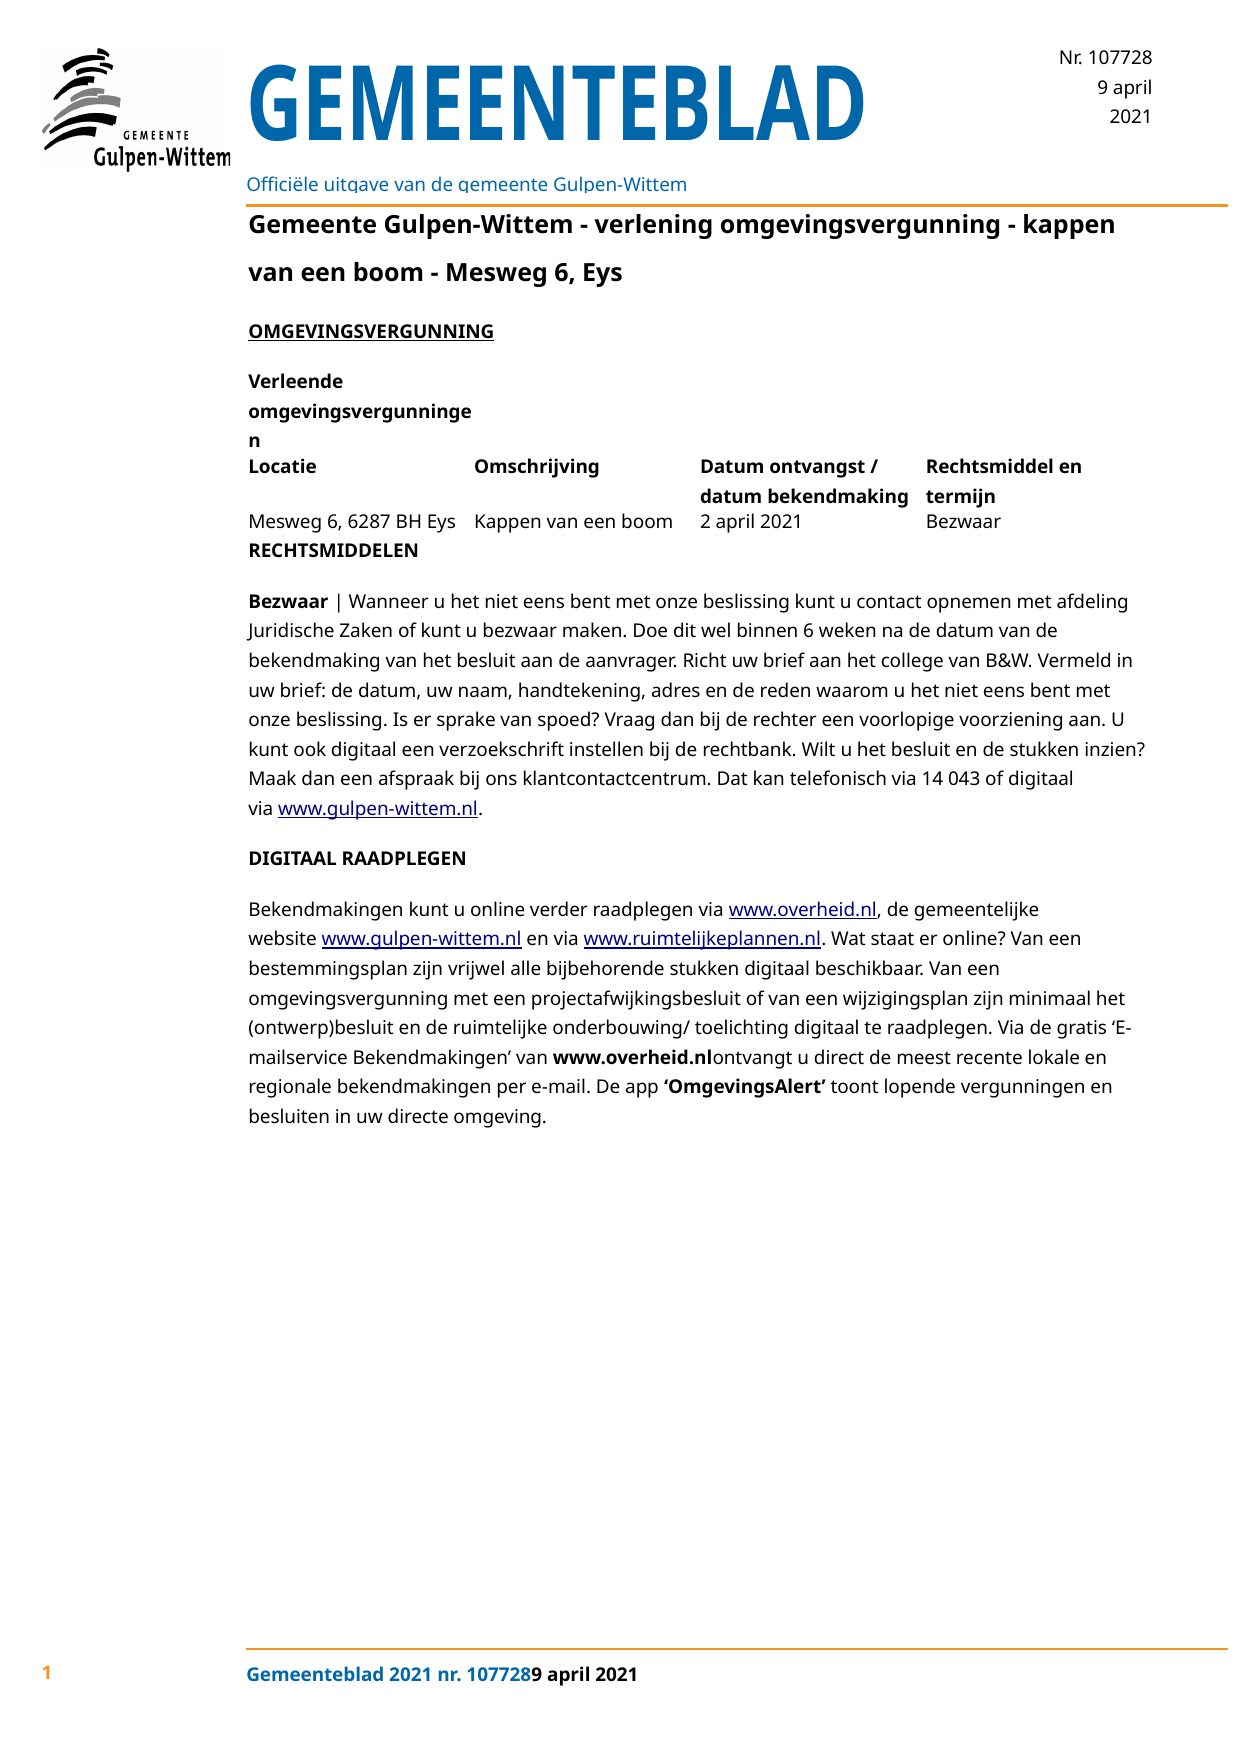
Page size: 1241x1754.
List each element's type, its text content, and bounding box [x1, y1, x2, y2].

text DIGITAAL RAADPLEGEN [248, 846, 1152, 871]
table_cell Bezwaar [926, 509, 1152, 534]
picture [41, 47, 231, 172]
table_header Verleende omgevingsvergunningen [248, 369, 474, 453]
text Bezwaar | Wanneer u het niet eens bent met onze beslissing kunt u contact opnemen met afdeling Juridische Zaken of kunt u bezwaar maken. Doe dit wel binnen 6 weken na de datum van de bekendmaking van het besluit aan de aanvrager. Richt uw brief aan het college van B&W. Vermeld in uw brief: de datum, uw naam, handtekening, adres en de reden waarom u het niet eens bent met onze beslissing. Is er sprake van spoed? Vraag dan bij de rechter een voorlopige voorziening aan. U kunt ook digitaal een verzoekschrift instellen bij de rechtbank. Wilt u het besluit en de stukken inzien? Maak dan een afspraak bij ons klantcontactcentrum. Dat kan telefonisch via 14 043 of digitaal via www.gulpen-wittem.nl. [248, 588, 1152, 821]
text OMGEVINGSVERGUNNING [248, 318, 1152, 344]
text Bekendmakingen kunt u online verder raadplegen via www.overheid.nl, de gemeentelijke website www.gulpen-wittem.nl en via www.ruimtelijkeplannen.nl. Wat staat er online? Van een bestemmingsplan zijn vrijwel alle bijbehorende stukken digitaal beschikbaar. Van een omgevingsvergunning met een projectafwijkingsbesluit of van een wijzigingsplan zijn minimaal het (ontwerp)besluit en de ruimtelijke onderbouwing/ toelichting digitaal te raadplegen. Via de gratis ‘E-mailservice Bekendmakingen’ van www.overheid.nlontvangt u direct de meest recente lokale en regionale bekendmakingen per e-mail. De app ‘OmgevingsAlert’ toont lopende vergunningen en besluiten in uw directe omgeving. [248, 896, 1152, 1129]
text RECHTSMIDDELEN [248, 538, 1152, 563]
table_cell Omschrijving [474, 453, 700, 509]
table_cell Datum ontvangst / datum bekendmaking [700, 453, 926, 509]
text Gemeente Gulpen-Wittem - verlening omgevingsvergunning - kappen van een boom - Mesweg 6, Eys [248, 207, 1152, 288]
table_header [474, 369, 700, 453]
table_cell Rechtsmiddel en termijn [926, 453, 1152, 509]
table_cell 2 april 2021 [700, 509, 926, 534]
table_header [926, 369, 1152, 453]
table_cell Mesweg 6, 6287 BH Eys [248, 509, 474, 534]
table_header [700, 369, 926, 453]
table_cell Locatie [248, 453, 474, 509]
table_cell Kappen van een boom [474, 509, 700, 534]
